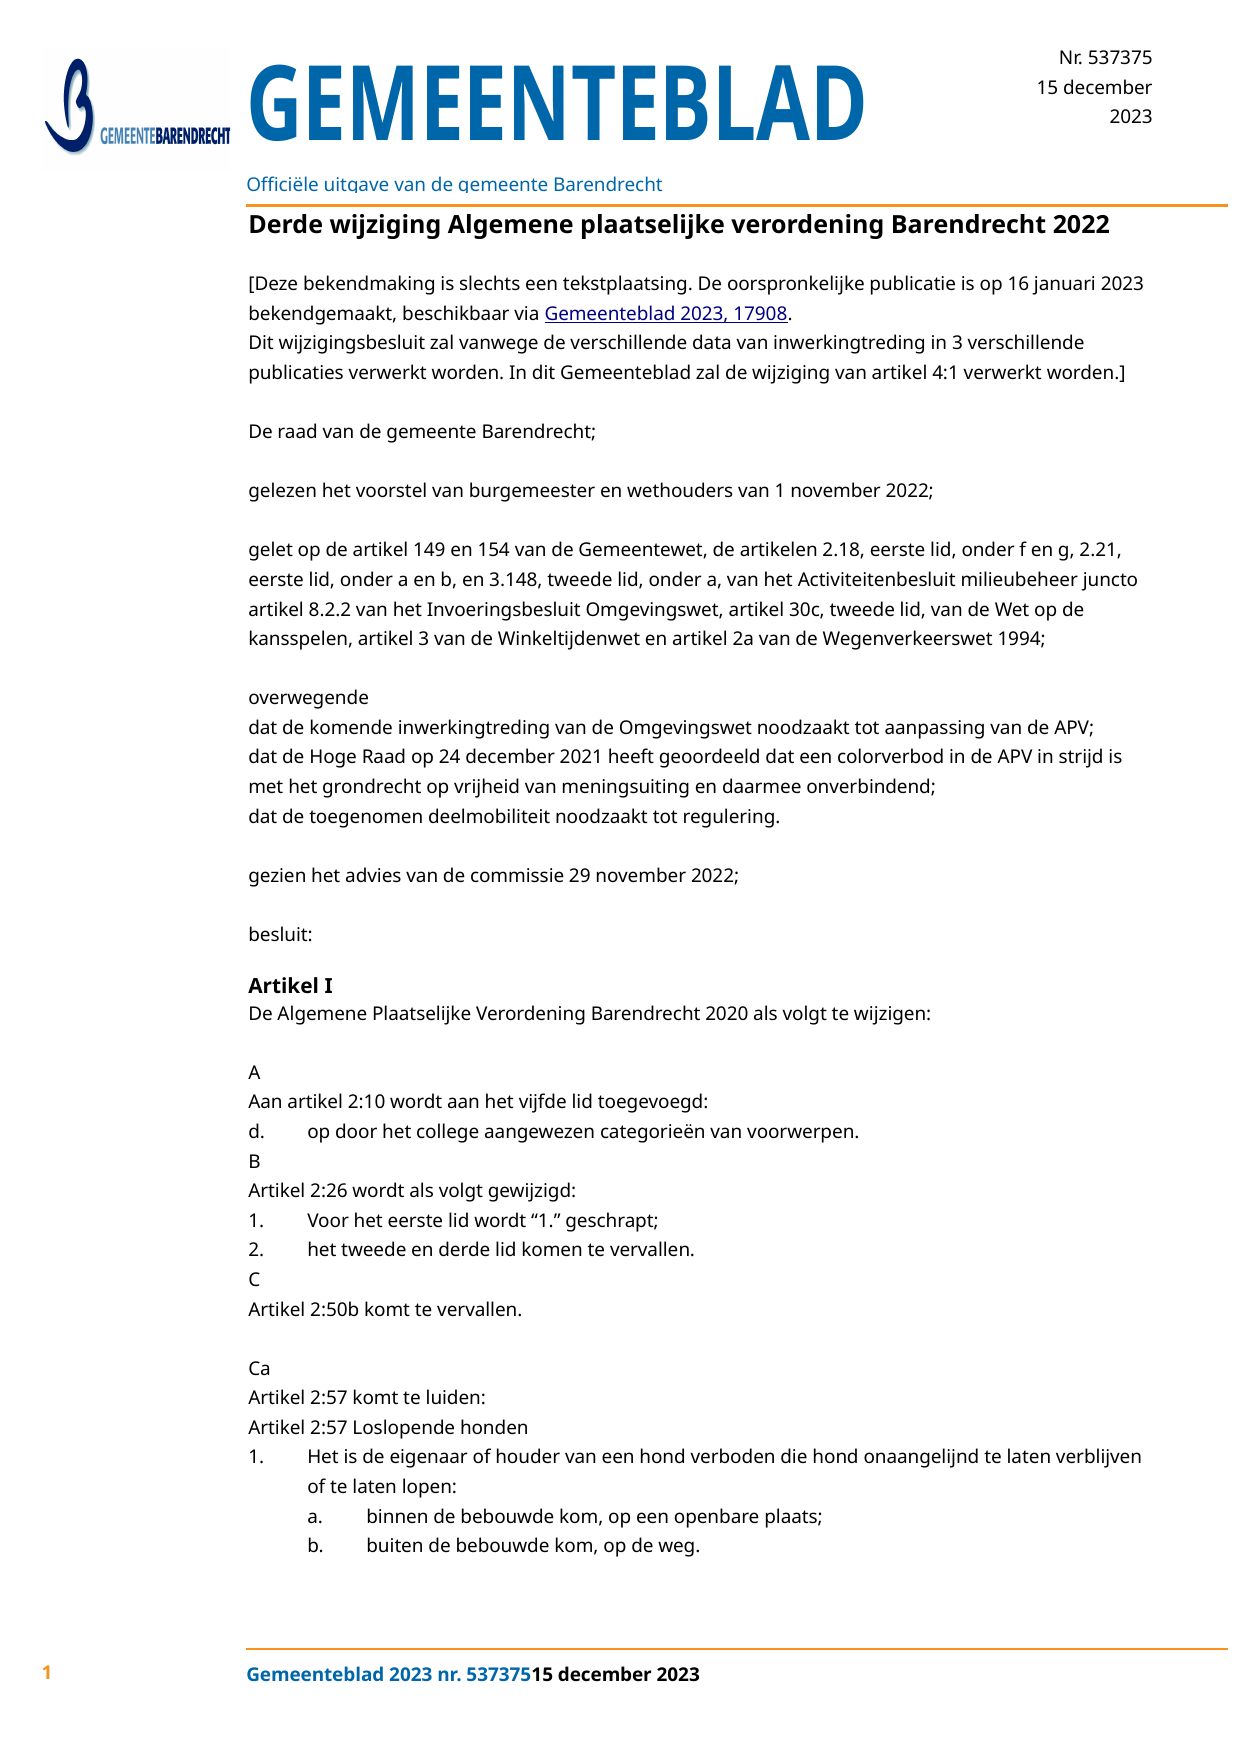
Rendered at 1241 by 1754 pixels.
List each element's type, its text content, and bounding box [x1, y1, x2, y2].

text Artikel 2:57 komt te luiden: [248, 1384, 1152, 1410]
list op door het college aangewezen categorieën van voorwerpen. [248, 1118, 1152, 1144]
text C [248, 1266, 1152, 1292]
text Artikel 2:57 Loslopende honden [248, 1414, 1152, 1440]
text [Deze bekendmaking is slechts een tekstplaatsing. De oorspronkelijke publicatie is op 16 januari 2023 bekendgemaakt, beschikbaar via Gemeenteblad 2023, 17908. [248, 270, 1152, 326]
list binnen de bebouwde kom, op een openbare plaats; [307, 1503, 1152, 1529]
text gezien het advies van de commissie 29 november 2022; [248, 862, 1152, 888]
text Ca [248, 1355, 1152, 1381]
text Derde wijziging Algemene plaatselijke verordening Barendrecht 2022 [248, 207, 1152, 241]
text dat de Hoge Raad op 24 december 2021 heeft geoordeeld dat een colorverbod in de APV in strijd is met het grondrecht op vrijheid van meningsuiting en daarmee onverbindend; [248, 744, 1152, 799]
text gelet op de artikel 149 en 154 van de Gemeentewet, de artikelen 2.18, eerste lid, onder f en g, 2.21, eerste lid, onder a en b, en 3.148, tweede lid, onder a, van het Activiteitenbesluit milieubeheer juncto artikel 8.2.2 van het Invoeringsbesluit Omgevingswet, artikel 30c, tweede lid, van de Wet op de kansspelen, artikel 3 van de Winkeltijdenwet en artikel 2a van de Wegenverkeerswet 1994; [248, 537, 1152, 651]
text overwegende [248, 684, 1152, 710]
text Dit wijzigingsbesluit zal vanwege de verschillende data van inwerkingtreding in 3 verschillende publicaties verwerkt worden. In dit Gemeenteblad zal de wijziging van artikel 4:1 verwerkt worden.] [248, 329, 1152, 385]
text gelezen het voorstel van burgemeester en wethouders van 1 november 2022; [248, 477, 1152, 503]
text besluit: [248, 921, 1152, 947]
picture [41, 47, 231, 172]
text Artikel 2:26 wordt als volgt gewijzigd: [248, 1177, 1152, 1203]
text dat de komende inwerkingtreding van de Omgevingswet noodzaakt tot aanpassing van de APV; [248, 714, 1152, 740]
text A [248, 1059, 1152, 1085]
text Aan artikel 2:10 wordt aan het vijfde lid toegevoegd: [248, 1089, 1152, 1114]
text De Algemene Plaatselijke Verordening Barendrecht 2020 als volgt te wijzigen: [248, 1000, 1152, 1026]
list buiten de bebouwde kom, op de weg. [307, 1532, 1152, 1558]
list Voor het eerste lid wordt “1.” geschrapt; [248, 1207, 1152, 1233]
text dat de toegenomen deelmobiliteit noodzaakt tot regulering. [248, 803, 1152, 828]
list het tweede en derde lid komen te vervallen. [248, 1237, 1152, 1262]
text Artikel 2:50b komt te vervallen. [248, 1296, 1152, 1322]
list Het is de eigenaar of houder van een hond verboden die hond onaangelijnd te laten verblijven of te laten lopen: [248, 1444, 1152, 1499]
text De raad van de gemeente Barendrecht; [248, 418, 1152, 444]
text Artikel I [248, 972, 1152, 1000]
text B [248, 1148, 1152, 1174]
